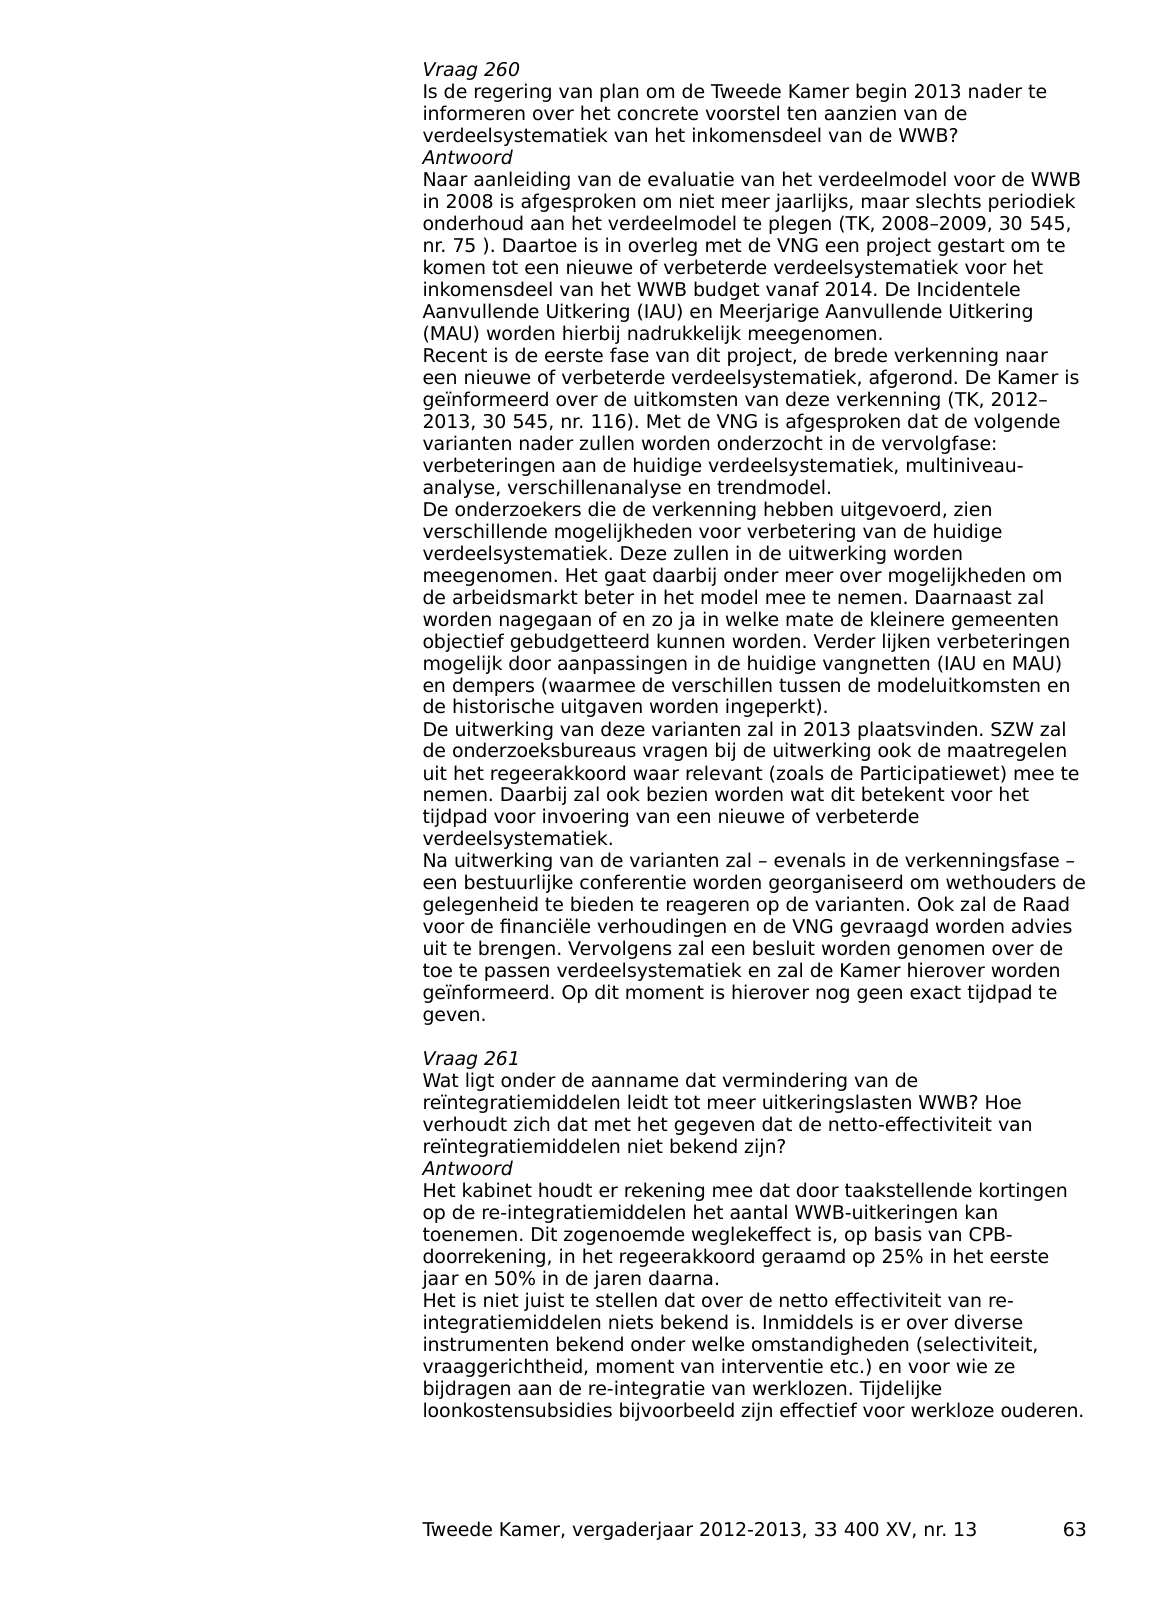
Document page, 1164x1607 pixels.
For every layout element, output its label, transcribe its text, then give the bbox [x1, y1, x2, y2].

text Vraag 261 [422, 1048, 1087, 1070]
text Vraag 260 [422, 59, 1087, 81]
text Wat ligt onder de aanname dat vermindering van de reïntegratiemiddelen leidt tot meer uitkeringslasten WWB? Hoe verhoudt zich dat met het gegeven dat de netto-effectiviteit van reïntegratiemiddelen niet bekend zijn? [422, 1070, 1087, 1158]
text Is de regering van plan om de Tweede Kamer begin 2013 nader te informeren over het concrete voorstel ten aanzien van de verdeelsystematiek van het inkomensdeel van de WWB? [422, 81, 1087, 147]
text De onderzoekers die de verkenning hebben uitgevoerd, zien verschillende mogelijkheden voor verbetering van de huidige verdeelsystematiek. Deze zullen in de uitwerking worden meegenomen. Het gaat daarbij onder meer over mogelijkheden om de arbeidsmarkt beter in het model mee te nemen. Daarnaast zal worden nagegaan of en zo ja in welke mate de kleinere gemeenten objectief gebudgetteerd kunnen worden. Verder lijken verbeteringen mogelijk door aanpassingen in de huidige vangnetten (IAU en MAU) en dempers (waarmee de verschillen tussen de modeluitkomsten en de historische uitgaven worden ingeperkt). [422, 499, 1087, 718]
text Het kabinet houdt er rekening mee dat door taakstellende kortingen op de re-integratiemiddelen het aantal WWB-uitkeringen kan toenemen. Dit zogenoemde weglekeffect is, op basis van CPB-doorrekening, in het regeerakkoord geraamd op 25% in het eerste jaar en 50% in de jaren daarna. [422, 1180, 1087, 1290]
text Naar aanleiding van de evaluatie van het verdeelmodel voor de WWB in 2008 is afgesproken om niet meer jaarlijks, maar slechts periodiek onderhoud aan het verdeelmodel te plegen (TK, 2008–2009, 30 545, nr. 75 ). Daartoe is in overleg met de VNG een project gestart om te komen tot een nieuwe of verbeterde verdeelsystematiek voor het inkomensdeel van het WWB budget vanaf 2014. De Incidentele Aanvullende Uitkering (IAU) en Meerjarige Aanvullende Uitkering (MAU) worden hierbij nadrukkelijk meegenomen. [422, 169, 1087, 345]
text De uitwerking van deze varianten zal in 2013 plaatsvinden. SZW zal de onderzoeksbureaus vragen bij de uitwerking ook de maatregelen uit het regeerakkoord waar relevant (zoals de Participatiewet) mee te nemen. Daarbij zal ook bezien worden wat dit betekent voor het tijdpad voor invoering van een nieuwe of verbeterde verdeelsystematiek. [422, 718, 1087, 850]
text Recent is de eerste fase van dit project, de brede verkenning naar een nieuwe of verbeterde verdeelsystematiek, afgerond. De Kamer is geïnformeerd over de uitkomsten van deze verkenning (TK, 2012–2013, 30 545, nr. 116). Met de VNG is afgesproken dat de volgende varianten nader zullen worden onderzocht in de vervolgfase: verbeteringen aan de huidige verdeelsystematiek, multiniveau-analyse, verschillenanalyse en trendmodel. [422, 345, 1087, 499]
text Na uitwerking van de varianten zal – evenals in de verkenningsfase – een bestuurlijke conferentie worden georganiseerd om wethouders de gelegenheid te bieden te reageren op de varianten. Ook zal de Raad voor de financiële verhoudingen en de VNG gevraagd worden advies uit te brengen. Vervolgens zal een besluit worden genomen over de toe te passen verdeelsystematiek en zal de Kamer hierover worden geïnformeerd. Op dit moment is hierover nog geen exact tijdpad te geven. [422, 850, 1087, 1026]
text Antwoord [422, 1158, 1087, 1180]
text Het is niet juist te stellen dat over de netto effectiviteit van re-integratiemiddelen niets bekend is. Inmiddels is er over diverse instrumenten bekend onder welke omstandigheden (selectiviteit, vraaggerichtheid, moment van interventie etc.) en voor wie ze bijdragen aan de re-integratie van werklozen. Tijdelijke loonkostensubsidies bijvoorbeeld zijn effectief voor werkloze ouderen. [422, 1290, 1087, 1422]
text Antwoord [422, 147, 1087, 169]
